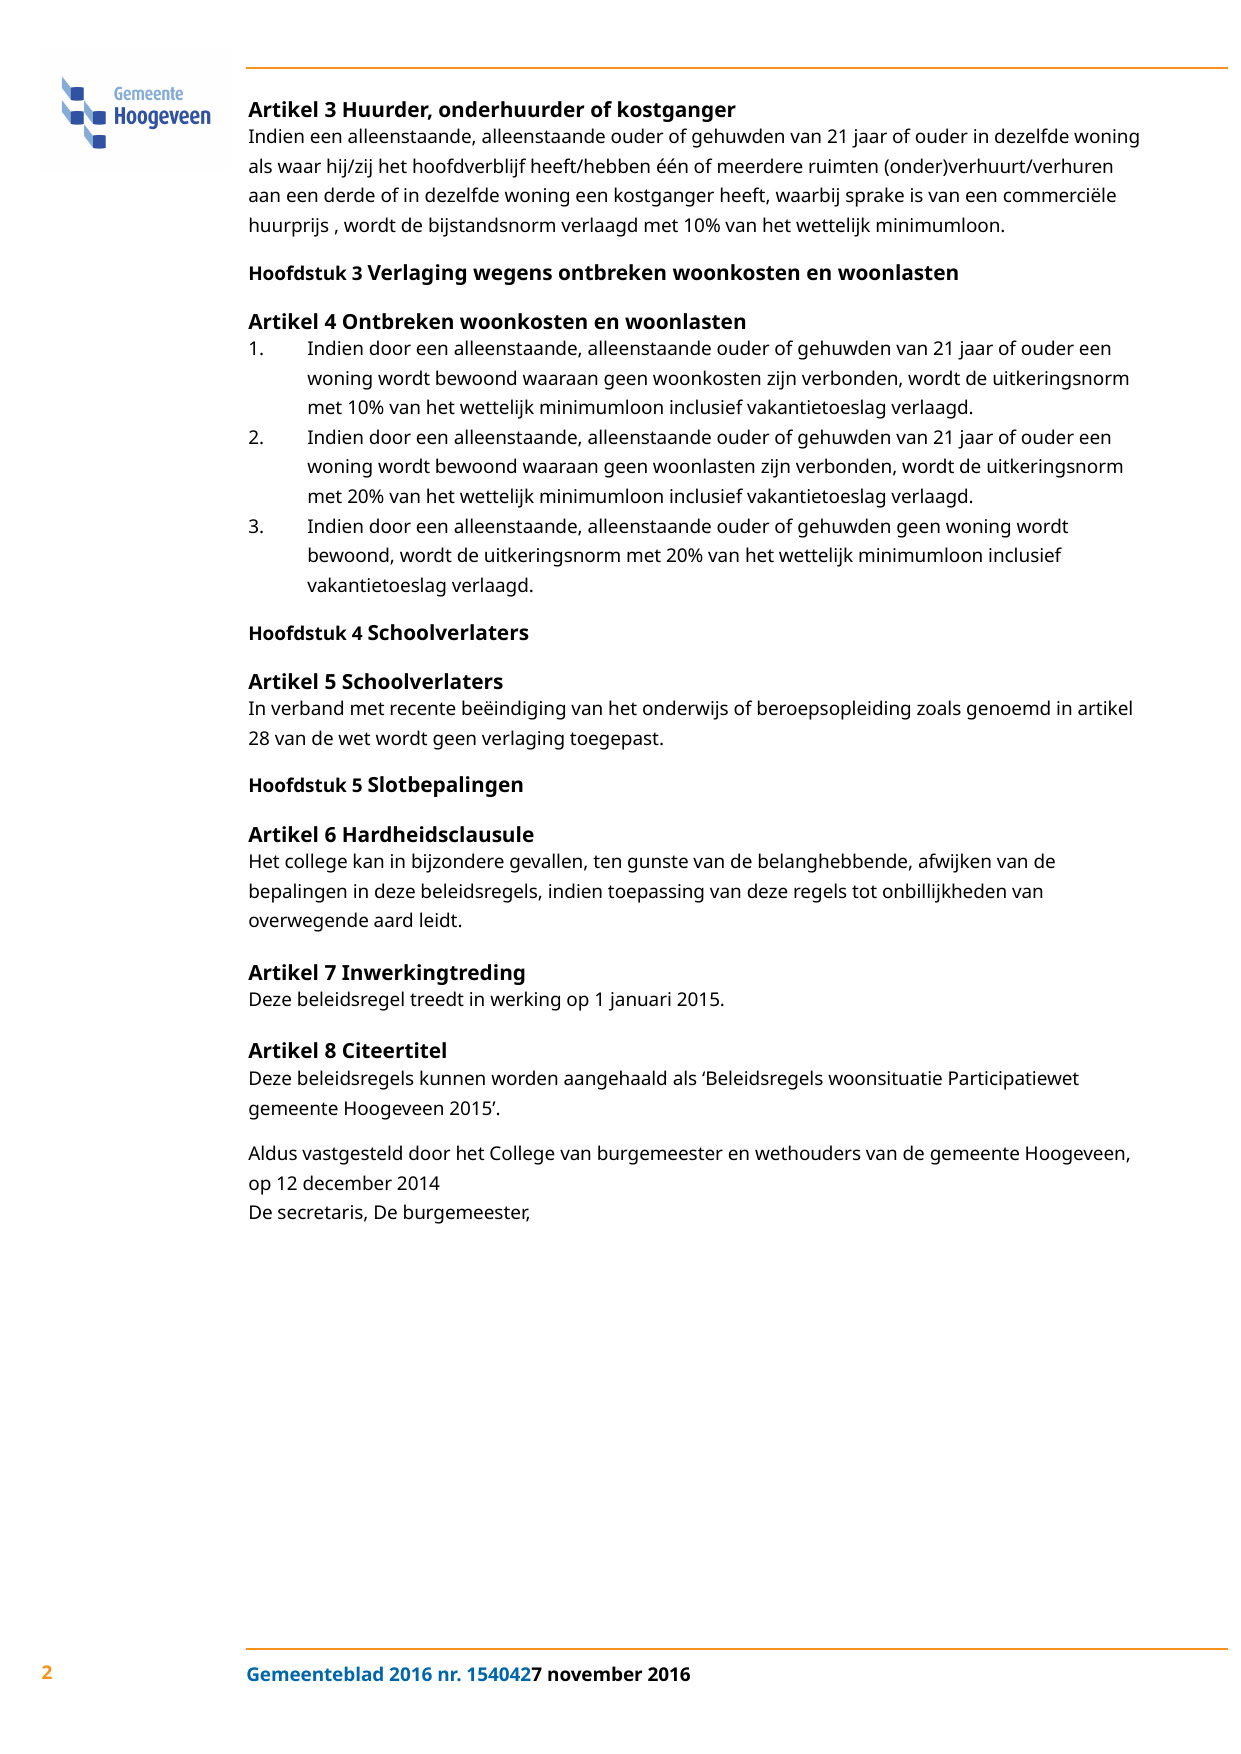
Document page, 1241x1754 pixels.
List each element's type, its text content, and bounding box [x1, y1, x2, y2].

text Indien een alleenstaande, alleenstaande ouder of gehuwden van 21 jaar of ouder in dezelfde woning als waar hij/zij het hoofdverblijf heeft/hebben één of meerdere ruimten (onder)verhuurt/verhuren aan een derde of in dezelfde woning een kostganger heeft, waarbij sprake is van een commerciële huurprijs , wordt de bijstandsnorm verlaagd met 10% van het wettelijk minimumloon. [248, 123, 1152, 238]
list Indien door een alleenstaande, alleenstaande ouder of gehuwden van 21 jaar of ouder een woning wordt bewoond waaraan geen woonkosten zijn verbonden, wordt de uitkeringsnorm met 10% van het wettelijk minimumloon inclusief vakantietoeslag verlaagd. [248, 335, 1152, 420]
picture [41, 47, 231, 172]
text Artikel 5 Schoolverlaters [248, 667, 1152, 695]
text Hoofdstuk 4 Schoolverlaters [248, 618, 1152, 646]
text Deze beleidsregels kunnen worden aangehaald als ‘Beleidsregels woonsituatie Participatiewet gemeente Hoogeveen 2015’. [248, 1065, 1152, 1120]
text Artikel 4 Ontbreken woonkosten en woonlasten [248, 307, 1152, 335]
text Hoofdstuk 5 Slotbepalingen [248, 771, 1152, 799]
list Indien door een alleenstaande, alleenstaande ouder of gehuwden van 21 jaar of ouder een woning wordt bewoond waaraan geen woonlasten zijn verbonden, wordt de uitkeringsnorm met 20% van het wettelijk minimumloon inclusief vakantietoeslag verlaagd. [248, 424, 1152, 509]
text Artikel 6 Hardheidsclausule [248, 820, 1152, 848]
text Hoofdstuk 3 Verlaging wegens ontbreken woonkosten en woonlasten [248, 258, 1152, 286]
list Indien door een alleenstaande, alleenstaande ouder of gehuwden geen woning wordt bewoond, wordt de uitkeringsnorm met 20% van het wettelijk minimumloon inclusief vakantietoeslag verlaagd. [248, 513, 1152, 598]
text Aldus vastgesteld door het College van burgemeester en wethouders van de gemeente Hoogeveen, op 12 december 2014 [248, 1140, 1152, 1196]
text Artikel 8 Citeertitel [248, 1037, 1152, 1065]
text Deze beleidsregel treedt in werking op 1 januari 2015. [248, 986, 1152, 1012]
text Artikel 7 Inwerkingtreding [248, 958, 1152, 986]
text Artikel 3 Huurder, onderhuurder of kostganger [248, 95, 1152, 123]
text Het college kan in bijzondere gevallen, ten gunste van de belanghebbende, afwijken van de bepalingen in deze beleidsregels, indien toepassing van deze regels tot onbillijkheden van overwegende aard leidt. [248, 848, 1152, 933]
text In verband met recente beëindiging van het onderwijs of beroepsopleiding zoals genoemd in artikel 28 van de wet wordt geen verlaging toegepast. [248, 695, 1152, 751]
text De secretaris, De burgemeester, [248, 1199, 1152, 1225]
